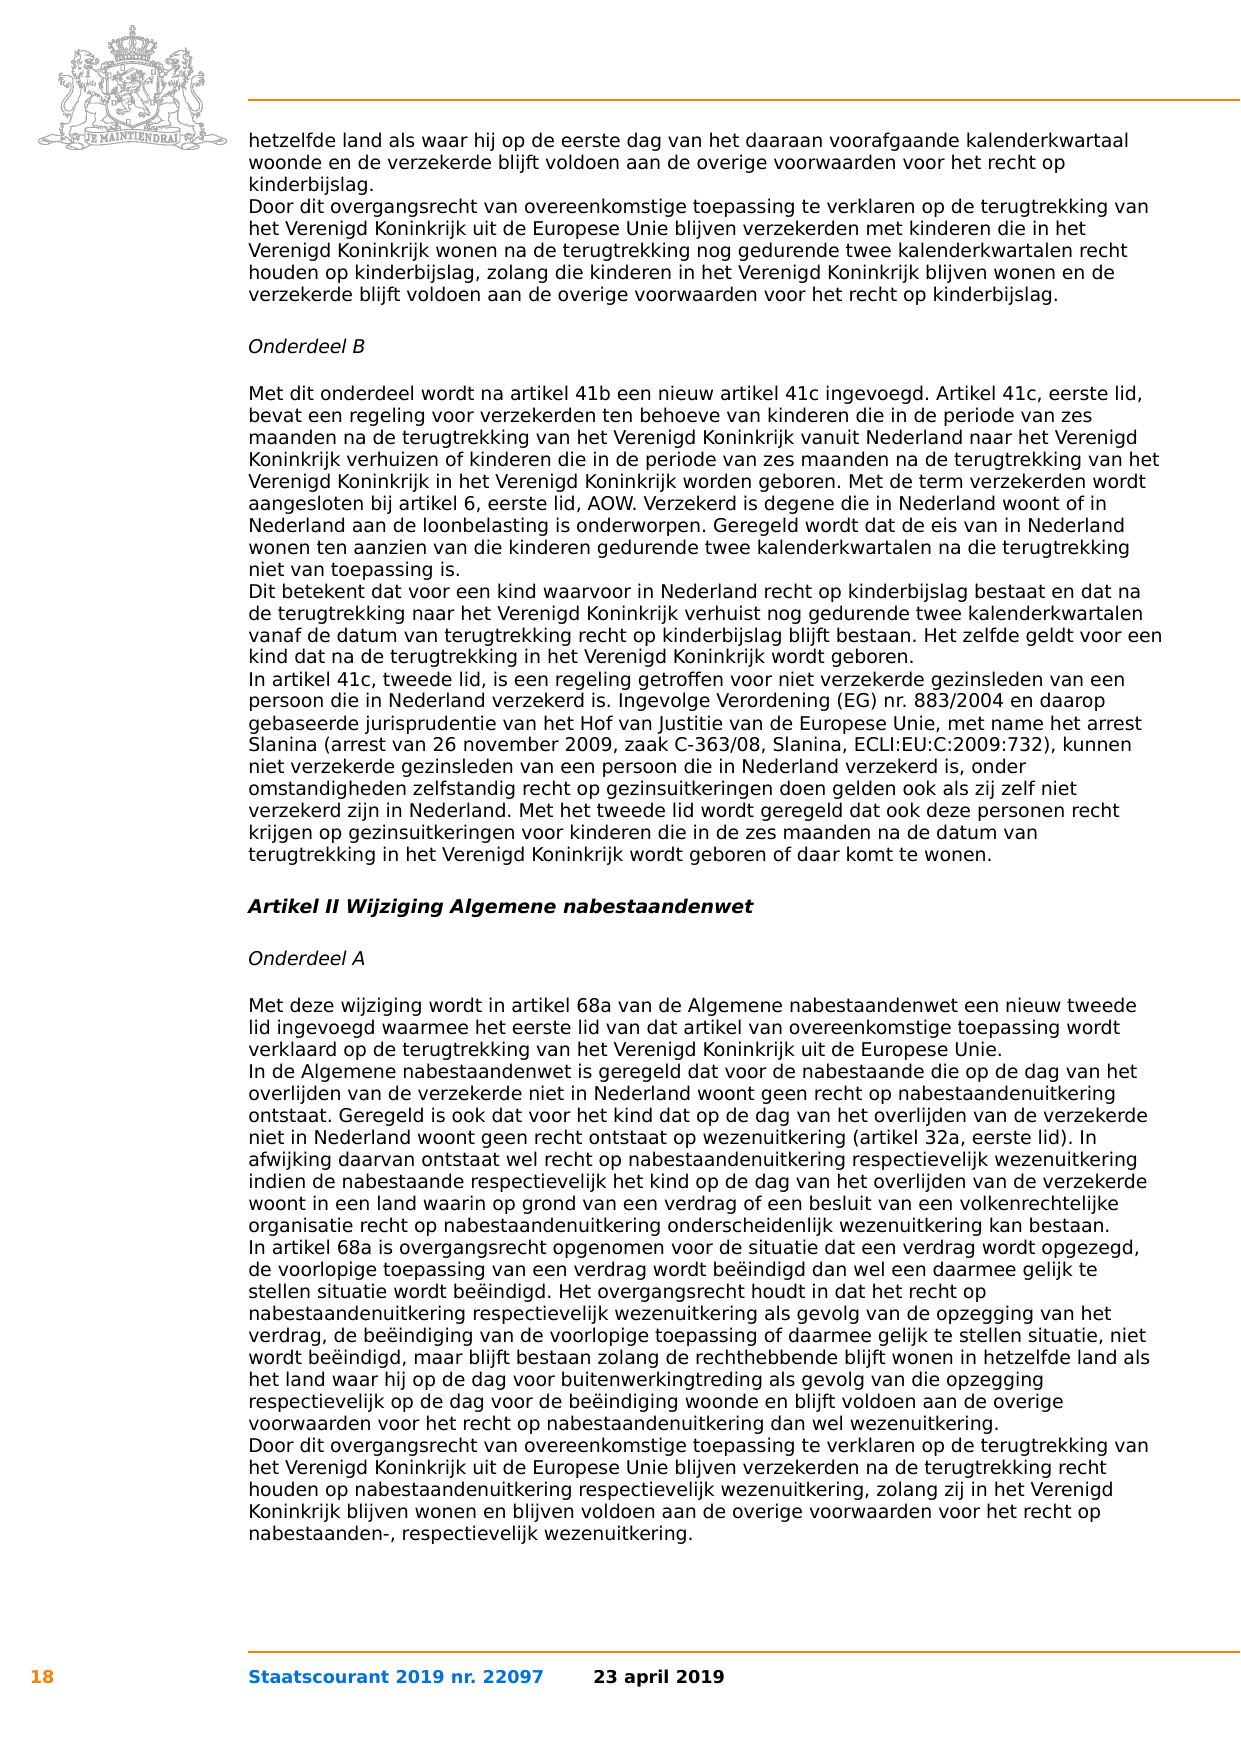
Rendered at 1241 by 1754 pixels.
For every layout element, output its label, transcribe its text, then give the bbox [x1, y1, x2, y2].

text Dit betekent dat voor een kind waarvoor in Nederland recht op kinderbijslag bestaat en dat na de terugtrekking naar het Verenigd Koninkrijk verhuist nog gedurende twee kalenderkwartalen vanaf de datum van terugtrekking recht op kinderbijslag blijft bestaan. Het zelfde geldt voor een kind dat na de terugtrekking in het Verenigd Koninkrijk wordt geboren. [248, 581, 1163, 668]
picture [38, 25, 227, 150]
text Door dit overgangsrecht van overeenkomstige toepassing te verklaren op de terugtrekking van het Verenigd Koninkrijk uit de Europese Unie blijven verzekerden na de terugtrekking recht houden op nabestaandenuitkering respectievelijk wezenuitkering, zolang zij in het Verenigd Koninkrijk blijven wonen en blijven voldoen aan de overige voorwaarden voor het recht op nabestaanden-, respectievelijk wezenuitkering. [248, 1435, 1163, 1545]
text Met deze wijziging wordt in artikel 68a van de Algemene nabestaandenwet een nieuw tweede lid ingevoegd waarmee het eerste lid van dat artikel van overeenkomstige toepassing wordt verklaard op de terugtrekking van het Verenigd Koninkrijk uit de Europese Unie. [248, 995, 1163, 1061]
text hetzelfde land als waar hij op de eerste dag van het daaraan voorafgaande kalenderkwartaal woonde en de verzekerde blijft voldoen aan de overige voorwaarden voor het recht op kinderbijslag. [248, 130, 1163, 196]
subtitle Onderdeel A [248, 948, 1163, 970]
text Door dit overgangsrecht van overeenkomstige toepassing te verklaren op de terugtrekking van het Verenigd Koninkrijk uit de Europese Unie blijven verzekerden met kinderen die in het Verenigd Koninkrijk wonen na de terugtrekking nog gedurende twee kalenderkwartalen recht houden op kinderbijslag, zolang die kinderen in het Verenigd Koninkrijk blijven wonen en de verzekerde blijft voldoen aan de overige voorwaarden voor het recht op kinderbijslag. [248, 196, 1163, 306]
text In de Algemene nabestaandenwet is geregeld dat voor de nabestaande die op de dag van het overlijden van de verzekerde niet in Nederland woont geen recht op nabestaandenuitkering ontstaat. Geregeld is ook dat voor het kind dat op de dag van het overlijden van de verzekerde niet in Nederland woont geen recht ontstaat op wezenuitkering (artikel 32a, eerste lid). In afwijking daarvan ontstaat wel recht op nabestaandenuitkering respectievelijk wezenuitkering indien de nabestaande respectievelijk het kind op de dag van het overlijden van de verzekerde woont in een land waarin op grond van een verdrag of een besluit van een volkenrechtelijke organisatie recht op nabestaandenuitkering onderscheidenlijk wezenuitkering kan bestaan. [248, 1061, 1163, 1237]
subtitle Artikel II Wijziging Algemene nabestaandenwet [248, 896, 1163, 918]
text In artikel 41c, tweede lid, is een regeling getroffen voor niet verzekerde gezinsleden van een persoon die in Nederland verzekerd is. Ingevolge Verordening (EG) nr. 883/2004 en daarop gebaseerde jurisprudentie van het Hof van Justitie van de Europese Unie, met name het arrest Slanina (arrest van 26 november 2009, zaak C-363/08, Slanina, ECLI:EU:C:2009:732), kunnen niet verzekerde gezinsleden van een persoon die in Nederland verzekerd is, onder omstandigheden zelfstandig recht op gezinsuitkeringen doen gelden ook als zij zelf niet verzekerd zijn in Nederland. Met het tweede lid wordt geregeld dat ook deze personen recht krijgen op gezinsuitkeringen voor kinderen die in de zes maanden na de datum van terugtrekking in het Verenigd Koninkrijk wordt geboren of daar komt te wonen. [248, 668, 1163, 866]
text In artikel 68a is overgangsrecht opgenomen voor de situatie dat een verdrag wordt opgezegd, de voorlopige toepassing van een verdrag wordt beëindigd dan wel een daarmee gelijk te stellen situatie wordt beëindigd. Het overgangsrecht houdt in dat het recht op nabestaandenuitkering respectievelijk wezenuitkering als gevolg van de opzegging van het verdrag, de beëindiging van de voorlopige toepassing of daarmee gelijk te stellen situatie, niet wordt beëindigd, maar blijft bestaan zolang de rechthebbende blijft wonen in hetzelfde land als het land waar hij op de dag voor buitenwerkingtreding als gevolg van die opzegging respectievelijk op de dag voor de beëindiging woonde en blijft voldoen aan de overige voorwaarden voor het recht op nabestaandenuitkering dan wel wezenuitkering. [248, 1237, 1163, 1435]
text Met dit onderdeel wordt na artikel 41b een nieuw artikel 41c ingevoegd. Artikel 41c, eerste lid, bevat een regeling voor verzekerden ten behoeve van kinderen die in de periode van zes maanden na de terugtrekking van het Verenigd Koninkrijk vanuit Nederland naar het Verenigd Koninkrijk verhuizen of kinderen die in de periode van zes maanden na de terugtrekking van het Verenigd Koninkrijk in het Verenigd Koninkrijk worden geboren. Met de term verzekerden wordt aangesloten bij artikel 6, eerste lid, AOW. Verzekerd is degene die in Nederland woont of in Nederland aan de loonbelasting is onderworpen. Geregeld wordt dat de eis van in Nederland wonen ten aanzien van die kinderen gedurende twee kalenderkwartalen na die terugtrekking niet van toepassing is. [248, 383, 1163, 581]
subtitle Onderdeel B [248, 336, 1163, 358]
